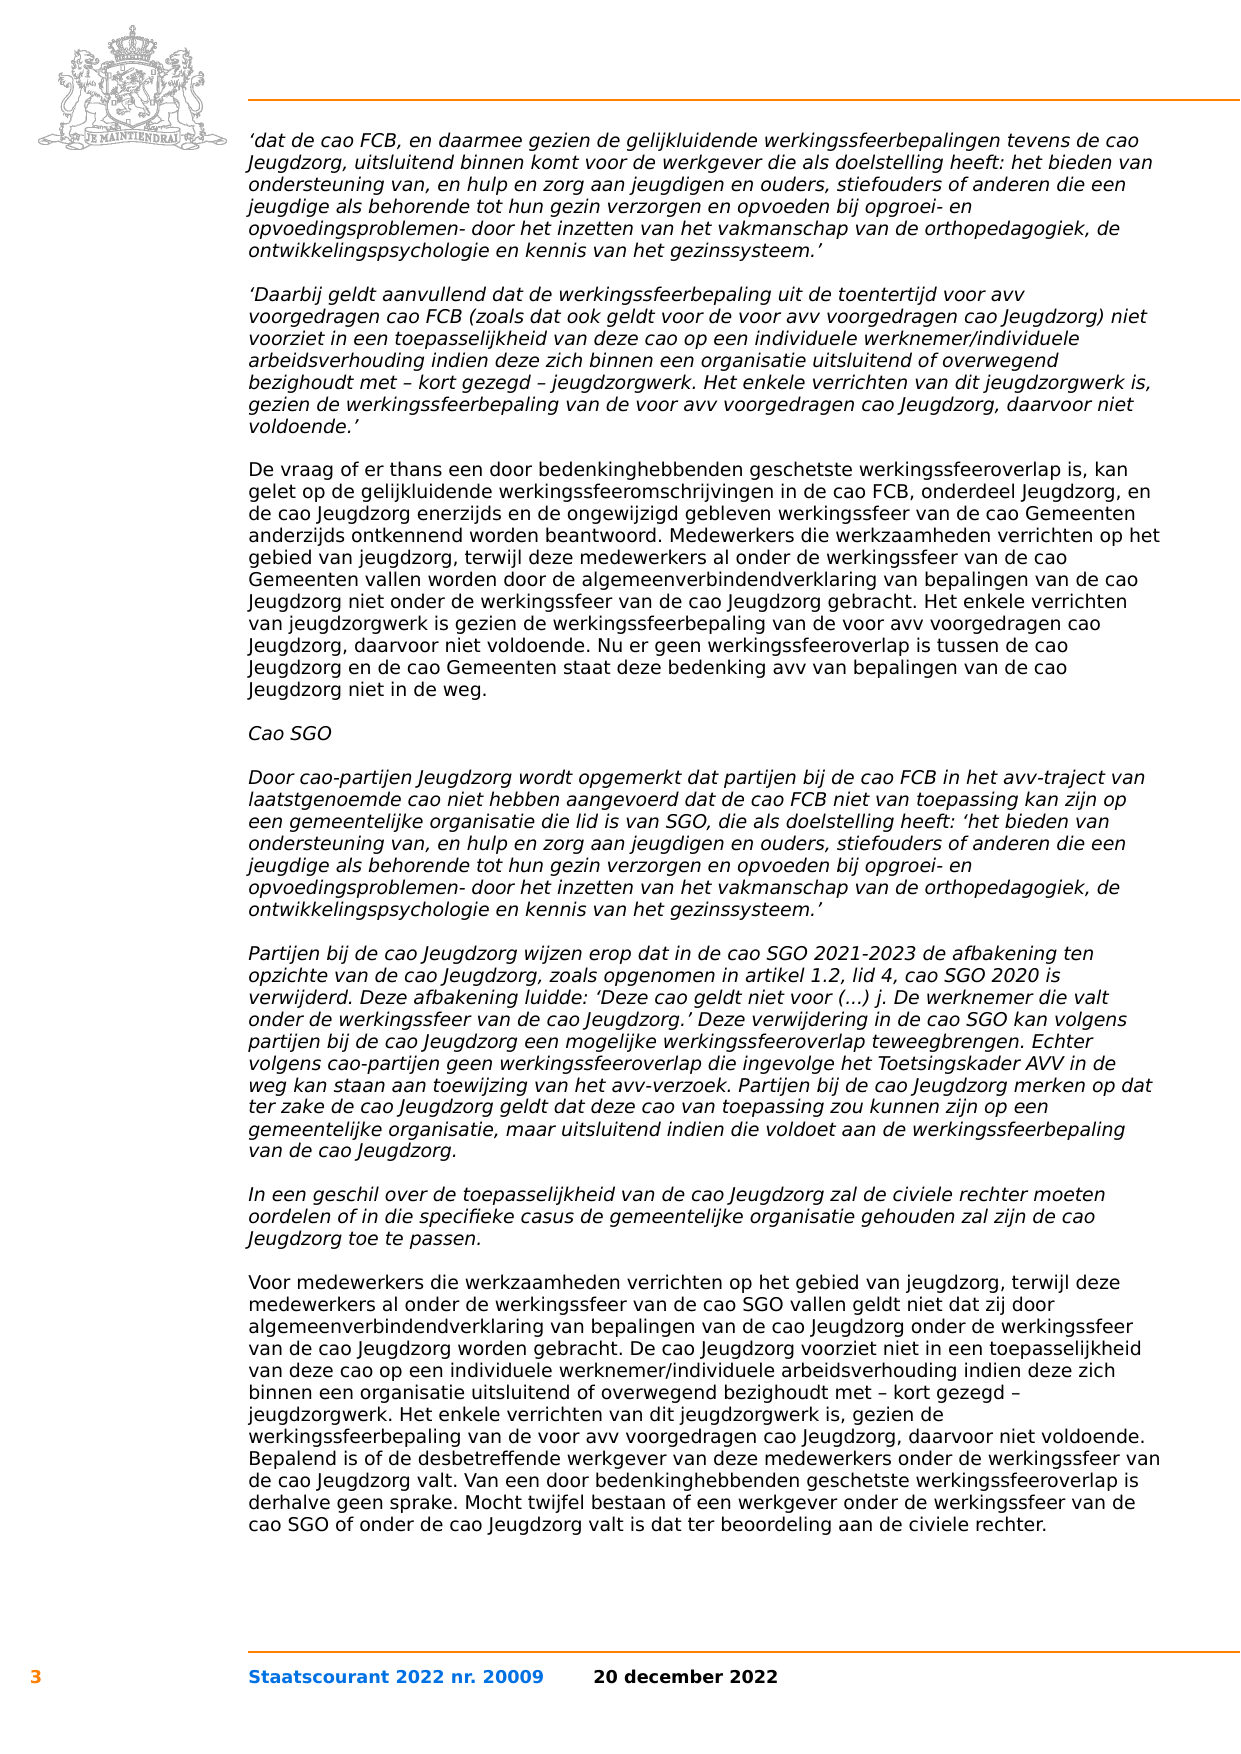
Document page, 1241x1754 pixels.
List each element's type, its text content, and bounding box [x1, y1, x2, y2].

text Door cao-partijen Jeugdzorg wordt opgemerkt dat partijen bij de cao FCB in het avv-traject van laatstgenoemde cao niet hebben aangevoerd dat de cao FCB niet van toepassing kan zijn op een gemeentelijke organisatie die lid is van SGO, die als doelstelling heeft: ‘het bieden van ondersteuning van, en hulp en zorg aan jeugdigen en ouders, stiefouders of anderen die een jeugdige als behorende tot hun gezin verzorgen en opvoeden bij opgroei- en opvoedingsproblemen- door het inzetten van het vakmanschap van de orthopedagogiek, de ontwikkelingspsychologie en kennis van het gezinssysteem.’ [248, 767, 1163, 921]
text ‘dat de cao FCB, en daarmee gezien de gelijkluidende werkingssfeerbepalingen tevens de cao Jeugdzorg, uitsluitend binnen komt voor de werkgever die als doelstelling heeft: het bieden van ondersteuning van, en hulp en zorg aan jeugdigen en ouders, stiefouders of anderen die een jeugdige als behorende tot hun gezin verzorgen en opvoeden bij opgroei- en opvoedingsproblemen- door het inzetten van het vakmanschap van de orthopedagogiek, de ontwikkelingspsychologie en kennis van het gezinssysteem.’ [248, 130, 1163, 262]
text Voor medewerkers die werkzaamheden verrichten op het gebied van jeugdzorg, terwijl deze medewerkers al onder de werkingssfeer van de cao SGO vallen geldt niet dat zij door algemeenverbindendverklaring van bepalingen van de cao Jeugdzorg onder de werkingssfeer van de cao Jeugdzorg worden gebracht. De cao Jeugdzorg voorziet niet in een toepasselijkheid van deze cao op een individuele werknemer/individuele arbeidsverhouding indien deze zich binnen een organisatie uitsluitend of overwegend bezighoudt met – kort gezegd – jeugdzorgwerk. Het enkele verrichten van dit jeugdzorgwerk is, gezien de werkingssfeerbepaling van de voor avv voorgedragen cao Jeugdzorg, daarvoor niet voldoende. Bepalend is of de desbetreffende werkgever van deze medewerkers onder de werkingssfeer van de cao Jeugdzorg valt. Van een door bedenkinghebbenden geschetste werkingssfeeroverlap is derhalve geen sprake. Mocht twijfel bestaan of een werkgever onder de werkingssfeer van de cao SGO of onder de cao Jeugdzorg valt is dat ter beoordeling aan de civiele rechter. [248, 1272, 1163, 1536]
text ‘Daarbij geldt aanvullend dat de werkingssfeerbepaling uit de toentertijd voor avv voorgedragen cao FCB (zoals dat ook geldt voor de voor avv voorgedragen cao Jeugdzorg) niet voorziet in een toepasselijkheid van deze cao op een individuele werknemer/individuele arbeidsverhouding indien deze zich binnen een organisatie uitsluitend of overwegend bezighoudt met – kort gezegd – jeugdzorgwerk. Het enkele verrichten van dit jeugdzorgwerk is, gezien de werkingssfeerbepaling van de voor avv voorgedragen cao Jeugdzorg, daarvoor niet voldoende.’ [248, 284, 1163, 437]
text Partijen bij de cao Jeugdzorg wijzen erop dat in de cao SGO 2021-2023 de afbakening ten opzichte van de cao Jeugdzorg, zoals opgenomen in artikel 1.2, lid 4, cao SGO 2020 is verwijderd. Deze afbakening luidde: ‘Deze cao geldt niet voor (...) j. De werknemer die valt onder de werkingssfeer van de cao Jeugdzorg.’ Deze verwijdering in de cao SGO kan volgens partijen bij de cao Jeugdzorg een mogelijke werkingssfeeroverlap teweegbrengen. Echter volgens cao-partijen geen werkingssfeeroverlap die ingevolge het Toetsingskader AVV in de weg kan staan aan toewijzing van het avv-verzoek. Partijen bij de cao Jeugdzorg merken op dat ter zake de cao Jeugdzorg geldt dat deze cao van toepassing zou kunnen zijn op een gemeentelijke organisatie, maar uitsluitend indien die voldoet aan de werkingssfeerbepaling van de cao Jeugdzorg. [248, 943, 1163, 1162]
text De vraag of er thans een door bedenkinghebbenden geschetste werkingssfeeroverlap is, kan gelet op de gelijkluidende werkingssfeeromschrijvingen in de cao FCB, onderdeel Jeugdzorg, en de cao Jeugdzorg enerzijds en de ongewijzigd gebleven werkingssfeer van de cao Gemeenten anderzijds ontkennend worden beantwoord. Medewerkers die werkzaamheden verrichten op het gebied van jeugdzorg, terwijl deze medewerkers al onder de werkingssfeer van de cao Gemeenten vallen worden door de algemeenverbindendverklaring van bepalingen van de cao Jeugdzorg niet onder de werkingssfeer van de cao Jeugdzorg gebracht. Het enkele verrichten van jeugdzorgwerk is gezien de werkingssfeerbepaling van de voor avv voorgedragen cao Jeugdzorg, daarvoor niet voldoende. Nu er geen werkingssfeeroverlap is tussen de cao Jeugdzorg en de cao Gemeenten staat deze bedenking avv van bepalingen van de cao Jeugdzorg niet in de weg. [248, 459, 1163, 701]
text In een geschil over de toepasselijkheid van de cao Jeugdzorg zal de civiele rechter moeten oordelen of in die specifieke casus de gemeentelijke organisatie gehouden zal zijn de cao Jeugdzorg toe te passen. [248, 1184, 1163, 1250]
picture [38, 25, 227, 150]
subtitle Cao SGO [248, 723, 1163, 745]
